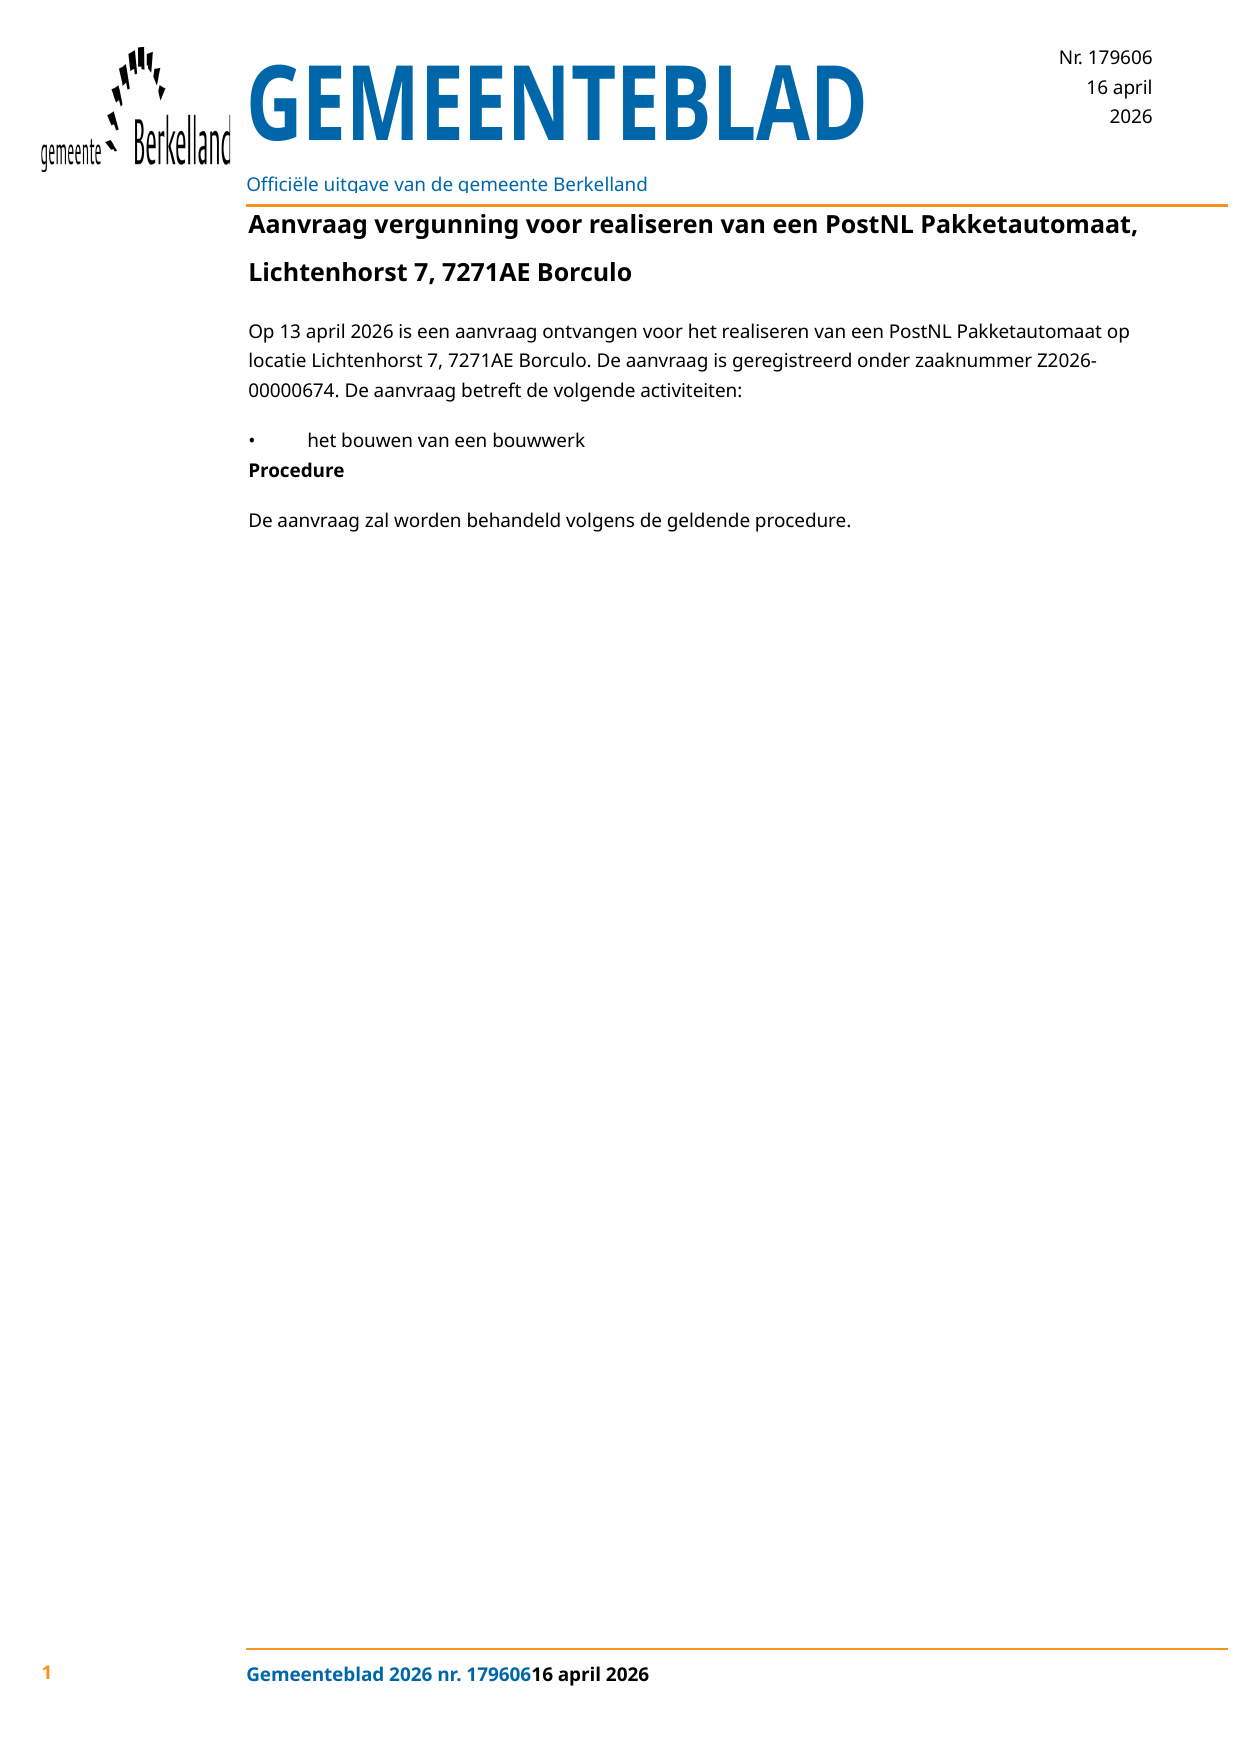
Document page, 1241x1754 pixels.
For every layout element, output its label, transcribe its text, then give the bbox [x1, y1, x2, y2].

picture [41, 47, 231, 172]
list het bouwen van een bouwwerk [248, 427, 1152, 453]
text Aanvraag vergunning voor realiseren van een PostNL Pakketautomaat, Lichtenhorst 7, 7271AE Borculo [248, 207, 1152, 288]
text Procedure [248, 457, 1152, 483]
text De aanvraag zal worden behandeld volgens de geldende procedure. [248, 507, 1152, 533]
text Op 13 april 2026 is een aanvraag ontvangen voor het realiseren van een PostNL Pakketautomaat op locatie Lichtenhorst 7, 7271AE Borculo. De aanvraag is geregistreerd onder zaaknummer Z2026-00000674. De aanvraag betreft de volgende activiteiten: [248, 318, 1152, 403]
